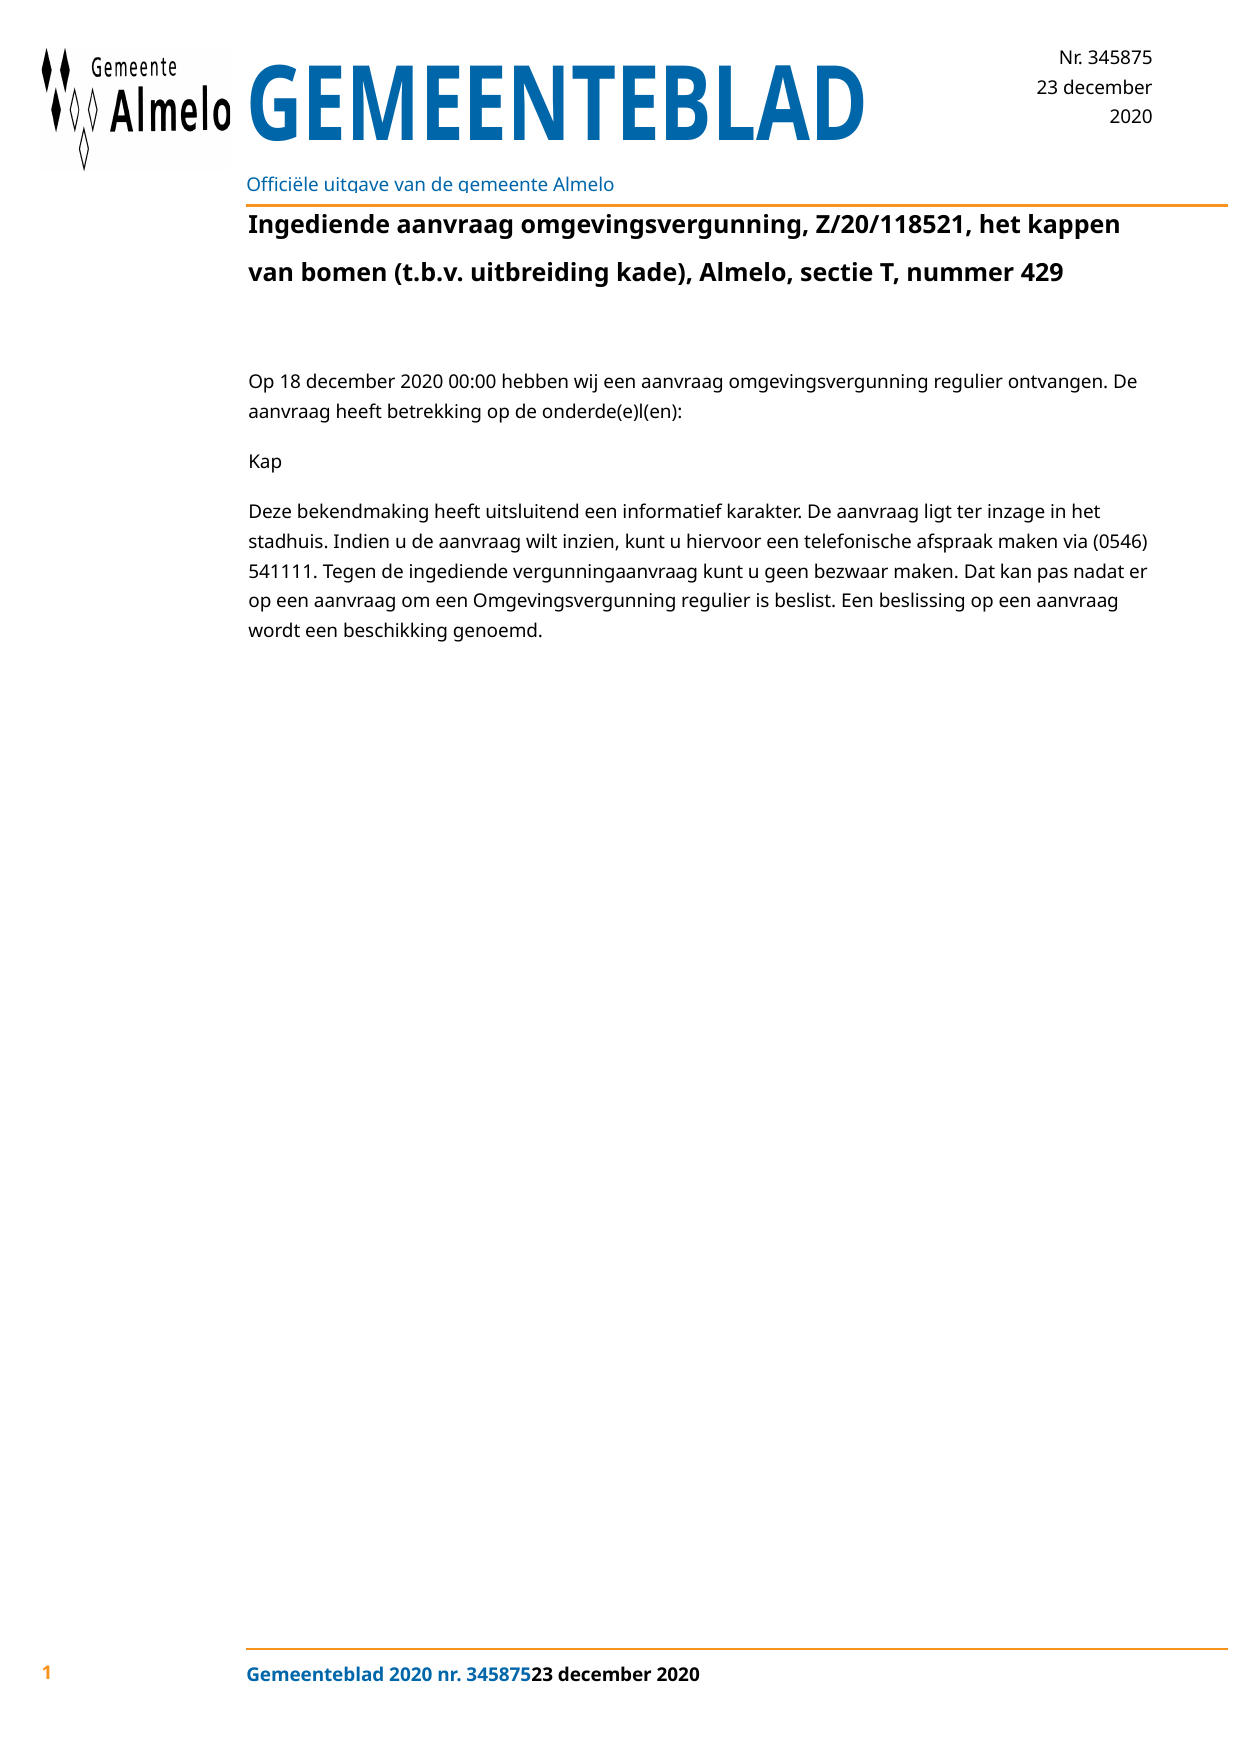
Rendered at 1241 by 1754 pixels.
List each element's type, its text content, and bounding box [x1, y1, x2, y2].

picture [41, 47, 231, 172]
text Deze bekendmaking heeft uitsluitend een informatief karakter. De aanvraag ligt ter inzage in het stadhuis. Indien u de aanvraag wilt inzien, kunt u hiervoor een telefonische afspraak maken via (0546) 541111. Tegen de ingediende vergunningaanvraag kunt u geen bezwaar maken. Dat kan pas nadat er op een aanvraag om een Omgevingsvergunning regulier is beslist. Een beslissing op een aanvraag wordt een beschikking genoemd. [248, 499, 1152, 643]
text Op 18 december 2020 00:00 hebben wij een aanvraag omgevingsvergunning regulier ontvangen. De aanvraag heeft betrekking op de onderde(e)l(en): [248, 368, 1152, 424]
text Kap [248, 448, 1152, 474]
text Ingediende aanvraag omgevingsvergunning, Z/20/118521, het kappen van bomen (t.b.v. uitbreiding kade), Almelo, sectie T, nummer 429 [248, 207, 1152, 288]
